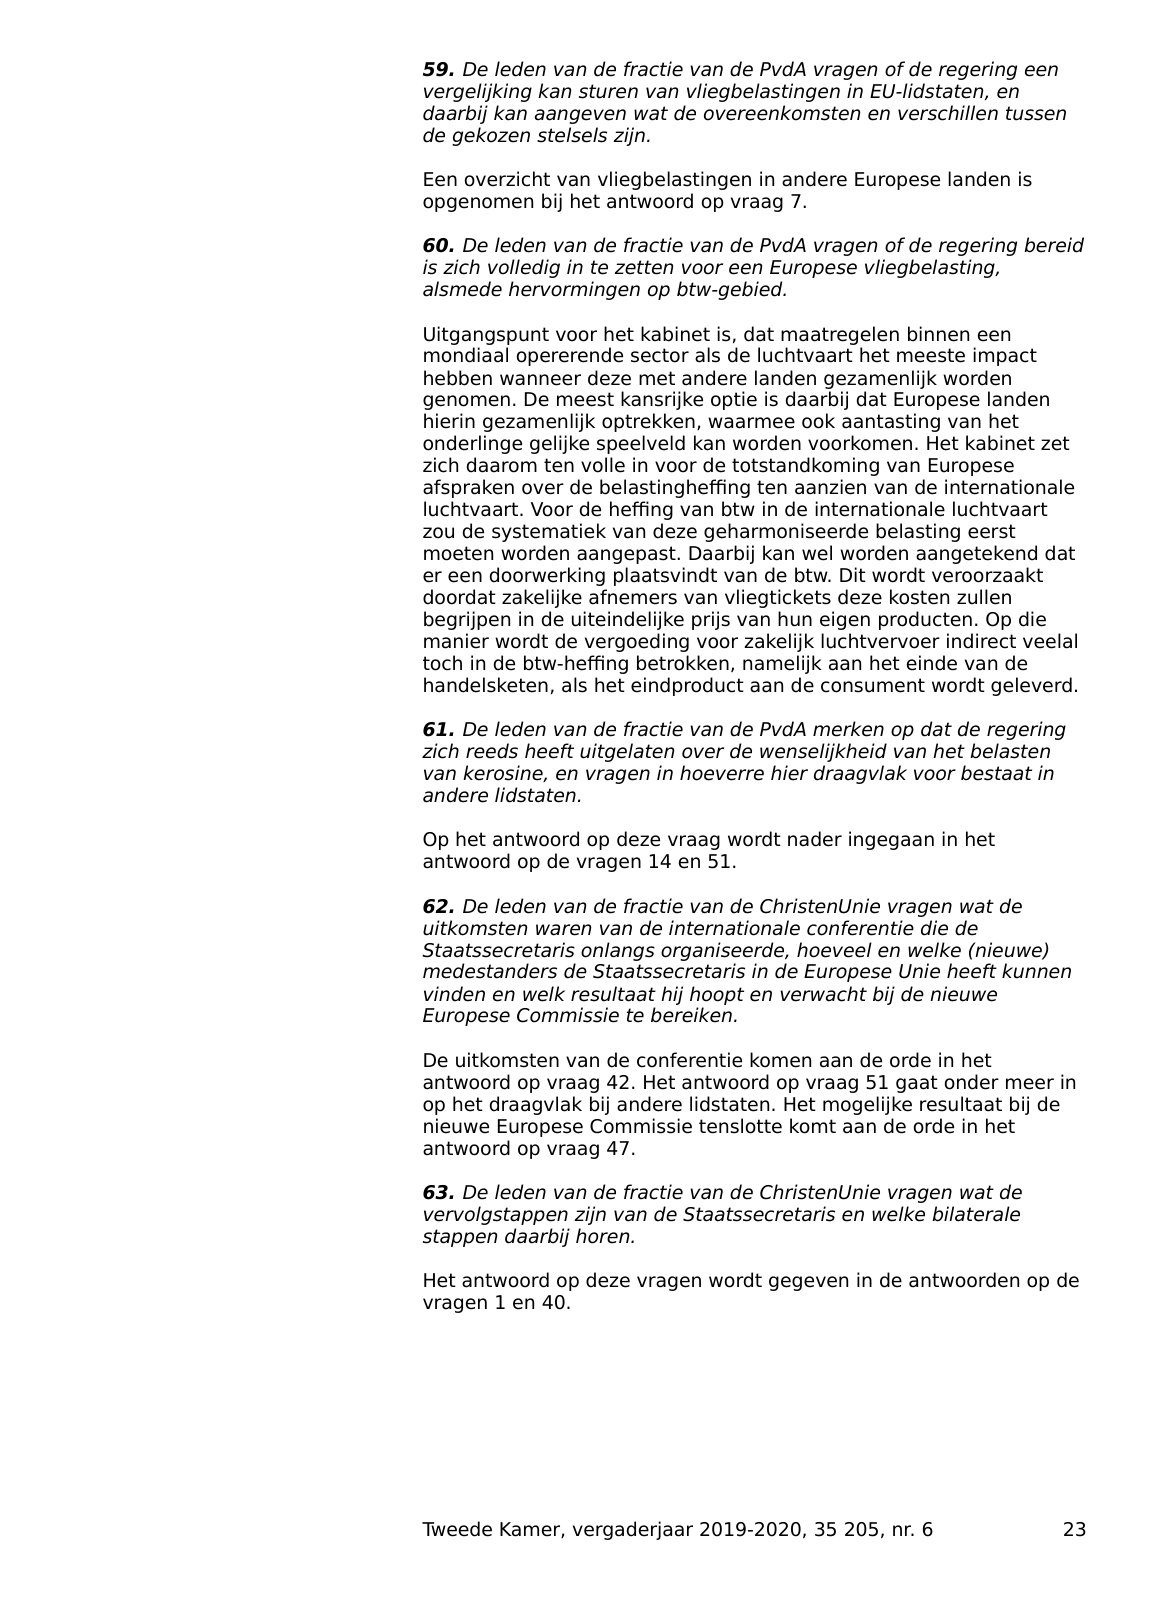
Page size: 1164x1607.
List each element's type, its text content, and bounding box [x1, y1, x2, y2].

subtitle 60. De leden van de fractie van de PvdA vragen of de regering bereid is zich volledig in te zetten voor een Europese vliegbelasting, alsmede hervormingen op btw-gebied. [422, 235, 1087, 301]
text Uitgangspunt voor het kabinet is, dat maatregelen binnen een mondiaal opererende sector als de luchtvaart het meeste impact hebben wanneer deze met andere landen gezamenlijk worden genomen. De meest kansrijke optie is daarbij dat Europese landen hierin gezamenlijk optrekken, waarmee ook aantasting van het onderlinge gelijke speelveld kan worden voorkomen. Het kabinet zet zich daarom ten volle in voor de totstandkoming van Europese afspraken over de belastingheffing ten aanzien van de internationale luchtvaart. Voor de heffing van btw in de internationale luchtvaart zou de systematiek van deze geharmoniseerde belasting eerst moeten worden aangepast. Daarbij kan wel worden aangetekend dat er een doorwerking plaatsvindt van de btw. Dit wordt veroorzaakt doordat zakelijke afnemers van vliegtickets deze kosten zullen begrijpen in de uiteindelijke prijs van hun eigen producten. Op die manier wordt de vergoeding voor zakelijk luchtvervoer indirect veelal toch in de btw-heffing betrokken, namelijk aan het einde van de handelsketen, als het eindproduct aan de consument wordt geleverd. [422, 323, 1087, 697]
text Op het antwoord op deze vraag wordt nader ingegaan in het antwoord op de vragen 14 en 51. [422, 829, 1087, 873]
text Een overzicht van vliegbelastingen in andere Europese landen is opgenomen bij het antwoord op vraag 7. [422, 169, 1087, 213]
text De uitkomsten van de conferentie komen aan de orde in het antwoord op vraag 42. Het antwoord op vraag 51 gaat onder meer in op het draagvlak bij andere lidstaten. Het mogelijke resultaat bij de nieuwe Europese Commissie tenslotte komt aan de orde in het antwoord op vraag 47. [422, 1049, 1087, 1159]
subtitle 61. De leden van de fractie van de PvdA merken op dat de regering zich reeds heeft uitgelaten over de wenselijkheid van het belasten van kerosine, en vragen in hoeverre hier draagvlak voor bestaat in andere lidstaten. [422, 719, 1087, 807]
subtitle 59. De leden van de fractie van de PvdA vragen of de regering een vergelijking kan sturen van vliegbelastingen in EU-lidstaten, en daarbij kan aangeven wat de overeenkomsten en verschillen tussen de gekozen stelsels zijn. [422, 59, 1087, 147]
subtitle 62. De leden van de fractie van de ChristenUnie vragen wat de uitkomsten waren van de internationale conferentie die de Staatssecretaris onlangs organiseerde, hoeveel en welke (nieuwe) medestanders de Staatssecretaris in de Europese Unie heeft kunnen vinden en welk resultaat hij hoopt en verwacht bij de nieuwe Europese Commissie te bereiken. [422, 896, 1087, 1027]
text Het antwoord op deze vragen wordt gegeven in de antwoorden op de vragen 1 en 40. [422, 1270, 1087, 1314]
subtitle 63. De leden van de fractie van de ChristenUnie vragen wat de vervolgstappen zijn van de Staatssecretaris en welke bilaterale stappen daarbij horen. [422, 1182, 1087, 1248]
